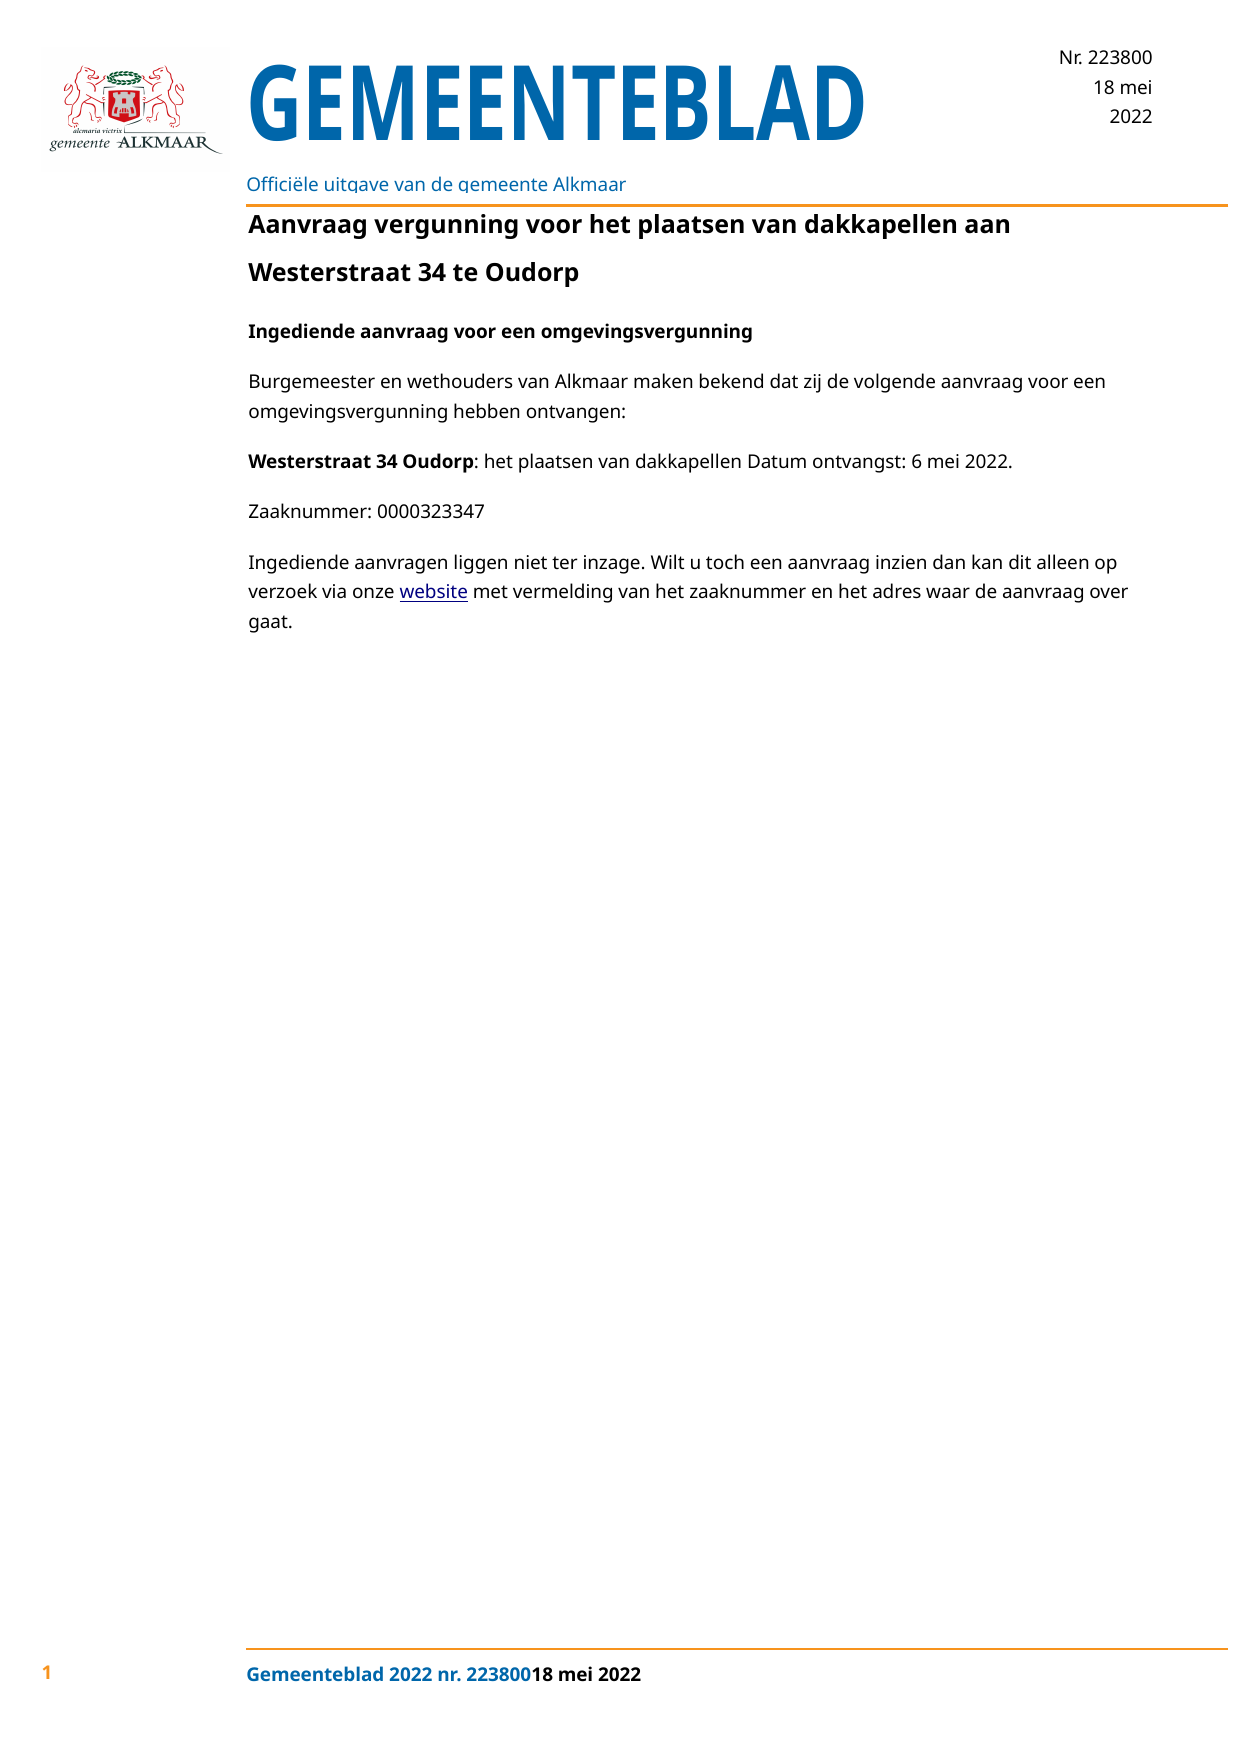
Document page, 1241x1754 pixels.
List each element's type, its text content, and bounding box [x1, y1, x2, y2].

text Westerstraat 34 Oudorp: het plaatsen van dakkapellen Datum ontvangst: 6 mei 2022. [248, 448, 1152, 474]
text Aanvraag vergunning voor het plaatsen van dakkapellen aan Westerstraat 34 te Oudorp [248, 207, 1152, 288]
picture [41, 47, 231, 172]
text Zaaknummer: 0000323347 [248, 499, 1152, 524]
text Ingediende aanvraag voor een omgevingsvergunning [248, 318, 1152, 344]
text Ingediende aanvragen liggen niet ter inzage. Wilt u toch een aanvraag inzien dan kan dit alleen op verzoek via onze website met vermelding van het zaaknummer en het adres waar de aanvraag over gaat. [248, 549, 1152, 634]
text Burgemeester en wethouders van Alkmaar maken bekend dat zij de volgende aanvraag voor een omgevingsvergunning hebben ontvangen: [248, 368, 1152, 424]
